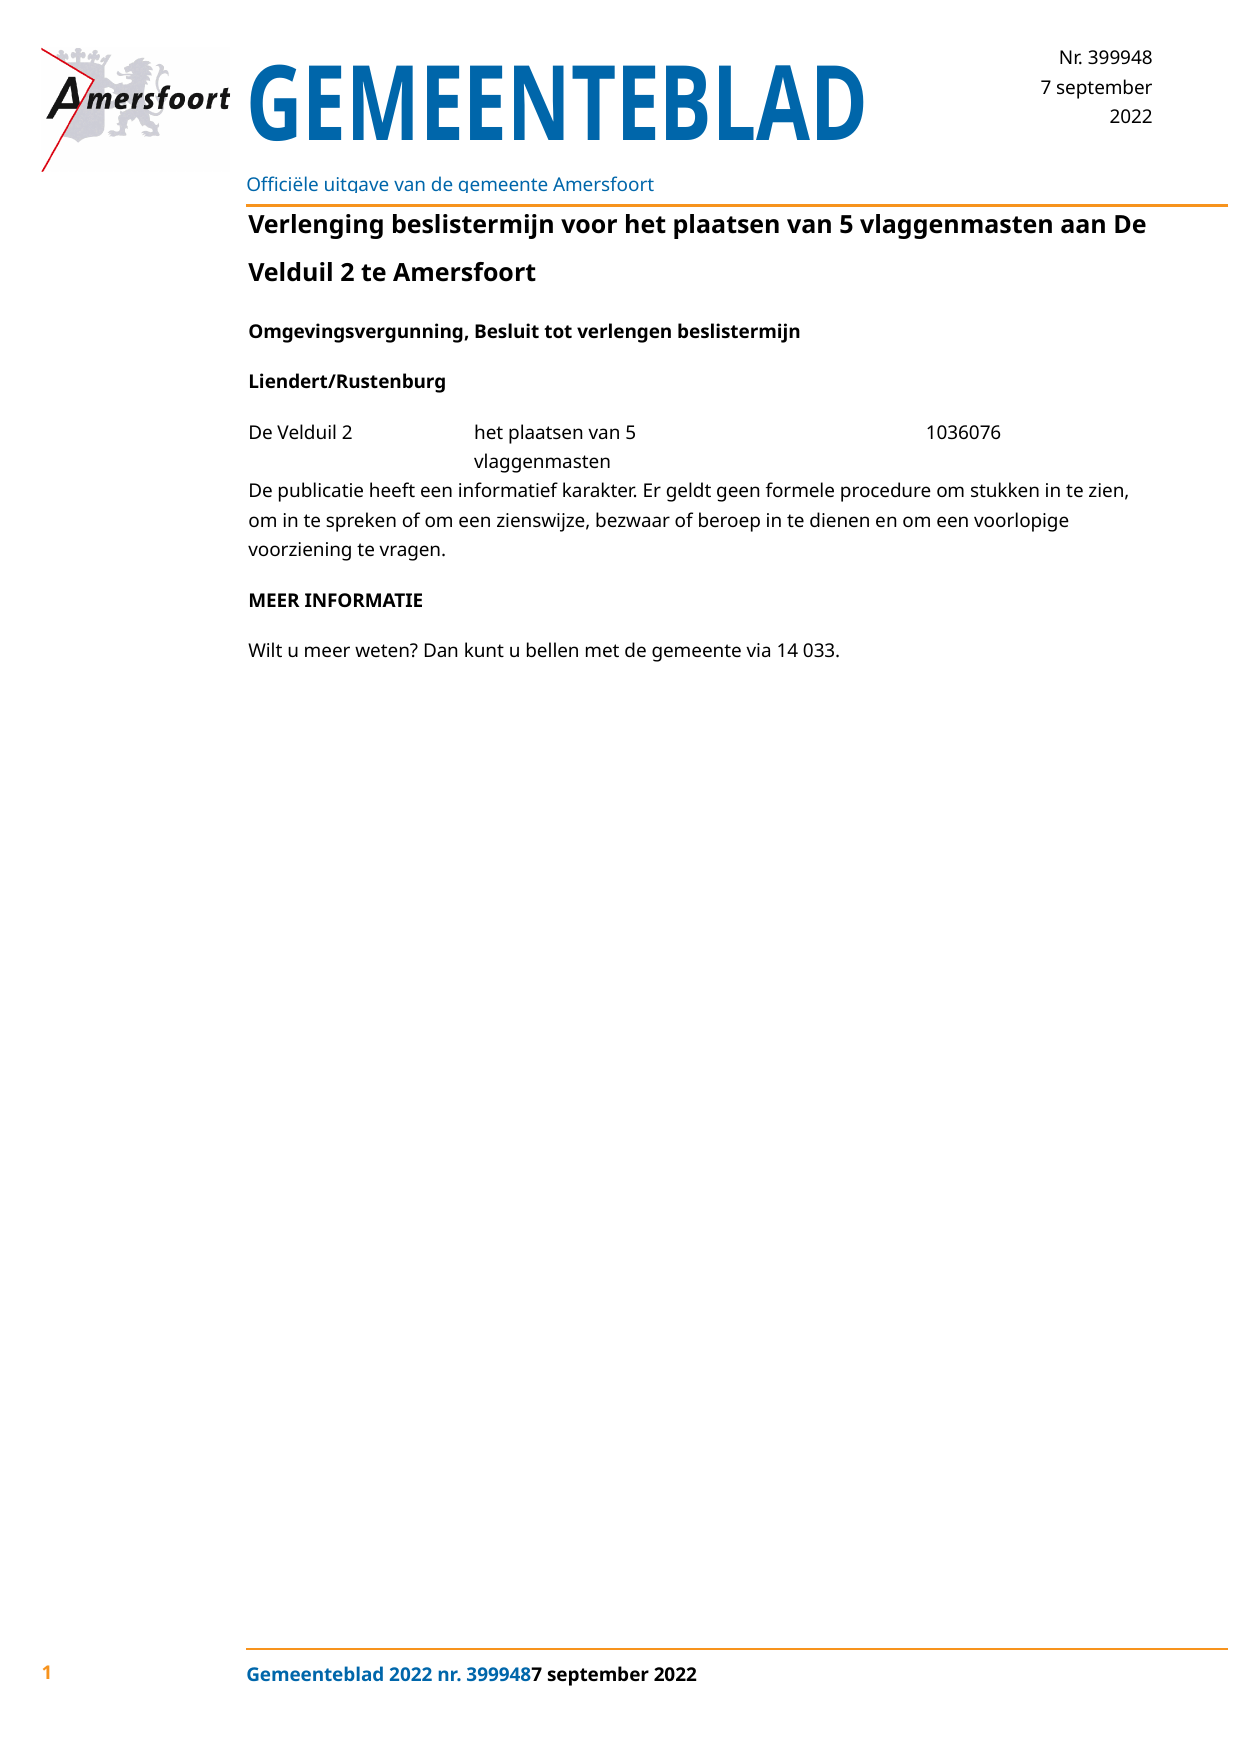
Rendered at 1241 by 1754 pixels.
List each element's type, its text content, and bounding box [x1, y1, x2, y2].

text Liendert/Rustenburg [248, 368, 1152, 394]
table_header het plaatsen van 5 vlaggenmasten [474, 419, 700, 474]
text Omgevingsvergunning, Besluit tot verlengen beslistermijn [248, 318, 1152, 344]
text De publicatie heeft een informatief karakter. Er geldt geen formele procedure om stukken in te zien, om in te spreken of om een zienswijze, bezwaar of beroep in te dienen en om een voorlopige voorziening te vragen. [248, 477, 1152, 562]
table_header [700, 419, 926, 474]
picture [41, 47, 231, 172]
text Verlenging beslistermijn voor het plaatsen van 5 vlaggenmasten aan De Velduil 2 te Amersfoort [248, 207, 1152, 288]
table_header De Velduil 2 [248, 419, 474, 474]
text MEER INFORMATIE [248, 587, 1152, 613]
table_header 1036076 [926, 419, 1152, 474]
text Wilt u meer weten? Dan kunt u bellen met de gemeente via 14 033. [248, 637, 1152, 663]
